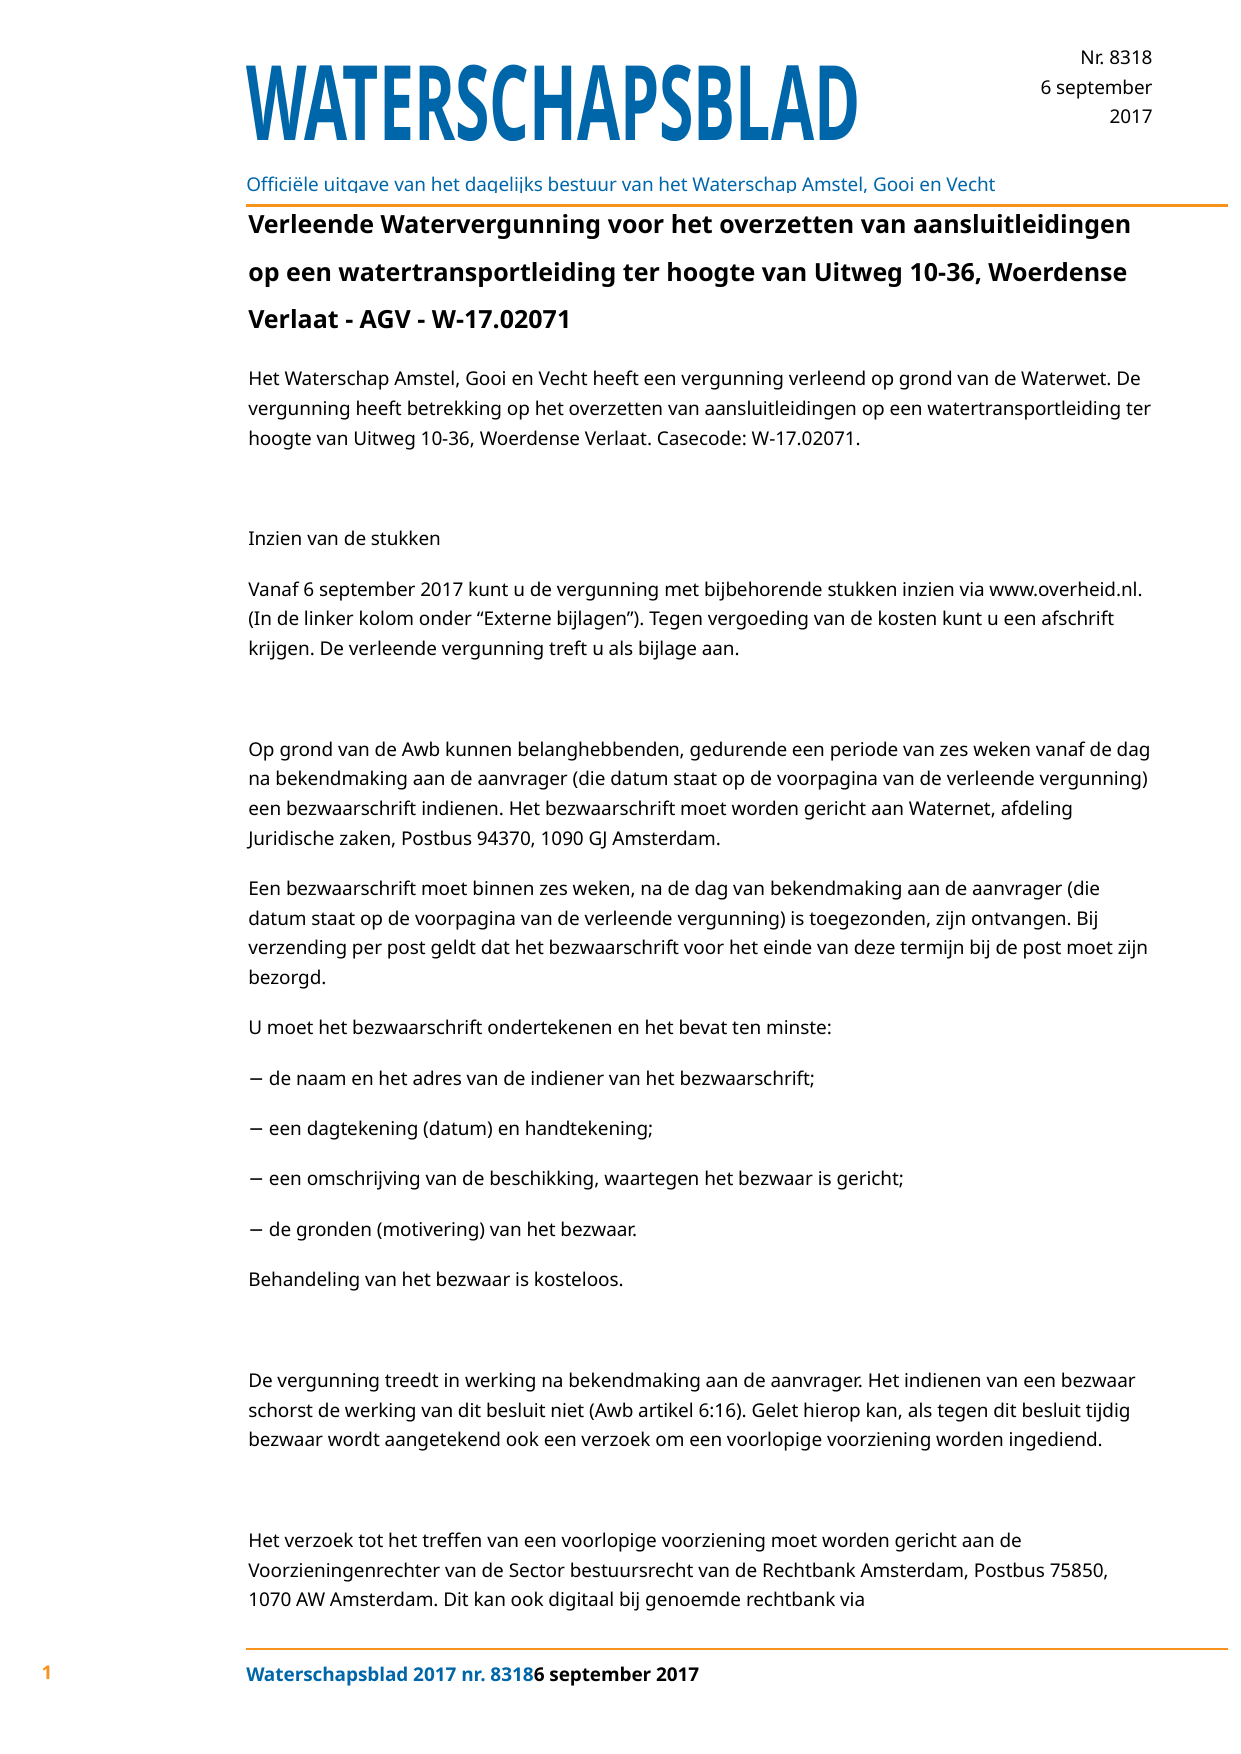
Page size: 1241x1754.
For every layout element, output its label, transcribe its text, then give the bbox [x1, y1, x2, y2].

text Verleende Watervergunning voor het overzetten van aansluitleidingen op een watertransportleiding ter hoogte van Uitweg 10-36, Woerdense Verlaat - AGV - W-17.02071 [248, 207, 1152, 336]
text Het Waterschap Amstel, Gooi en Vecht heeft een vergunning verleend op grond van de Waterwet. De vergunning heeft betrekking op het overzetten van aansluitleidingen op een watertransportleiding ter hoogte van Uitweg 10-36, Woerdense Verlaat. Casecode: W-17.02071. [248, 366, 1152, 450]
text Inzien van de stukken [248, 526, 1152, 551]
text − een omschrijving van de beschikking, waartegen het bezwaar is gericht; [248, 1166, 1152, 1191]
text Behandeling van het bezwaar is kosteloos. [248, 1266, 1152, 1292]
picture [41, 47, 231, 172]
text Op grond van de Awb kunnen belanghebbenden, gedurende een periode van zes weken vanaf de dag na bekendmaking aan de aanvrager (die datum staat op de voorpagina van de verleende vergunning) een bezwaarschrift indienen. Het bezwaarschrift moet worden gericht aan Waternet, afdeling Juridische zaken, Postbus 94370, 1090 GJ Amsterdam. [248, 736, 1152, 850]
text − de naam en het adres van de indiener van het bezwaarschrift; [248, 1065, 1152, 1090]
text − een dagtekening (datum) en handtekening; [248, 1115, 1152, 1141]
text De vergunning treedt in werking na bekendmaking aan de aanvrager. Het indienen van een bezwaar schorst de werking van dit besluit niet (Awb artikel 6:16). Gelet hierop kan, als tegen dit besluit tijdig bezwaar wordt aangetekend ook een verzoek om een voorlopige voorziening worden ingediend. [248, 1367, 1152, 1452]
text Vanaf 6 september 2017 kunt u de vergunning met bijbehorende stukken inzien via www.overheid.nl. (In de linker kolom onder “Externe bijlagen”). Tegen vergoeding van de kosten kunt u een afschrift krijgen. De verleende vergunning treft u als bijlage aan. [248, 576, 1152, 661]
text U moet het bezwaarschrift ondertekenen en het bevat ten minste: [248, 1014, 1152, 1040]
text Een bezwaarschrift moet binnen zes weken, na de dag van bekendmaking aan de aanvrager (die datum staat op de voorpagina van de verleende vergunning) is toegezonden, zijn ontvangen. Bij verzending per post geldt dat het bezwaarschrift voor het einde van deze termijn bij de post moet zijn bezorgd. [248, 875, 1152, 989]
text Het verzoek tot het treffen van een voorlopige voorziening moet worden gericht aan de Voorzieningenrechter van de Sector bestuursrecht van de Rechtbank Amsterdam, Postbus 75850, 1070 AW Amsterdam. Dit kan ook digitaal bij genoemde rechtbank via [248, 1527, 1152, 1612]
text − de gronden (motivering) van het bezwaar. [248, 1216, 1152, 1242]
